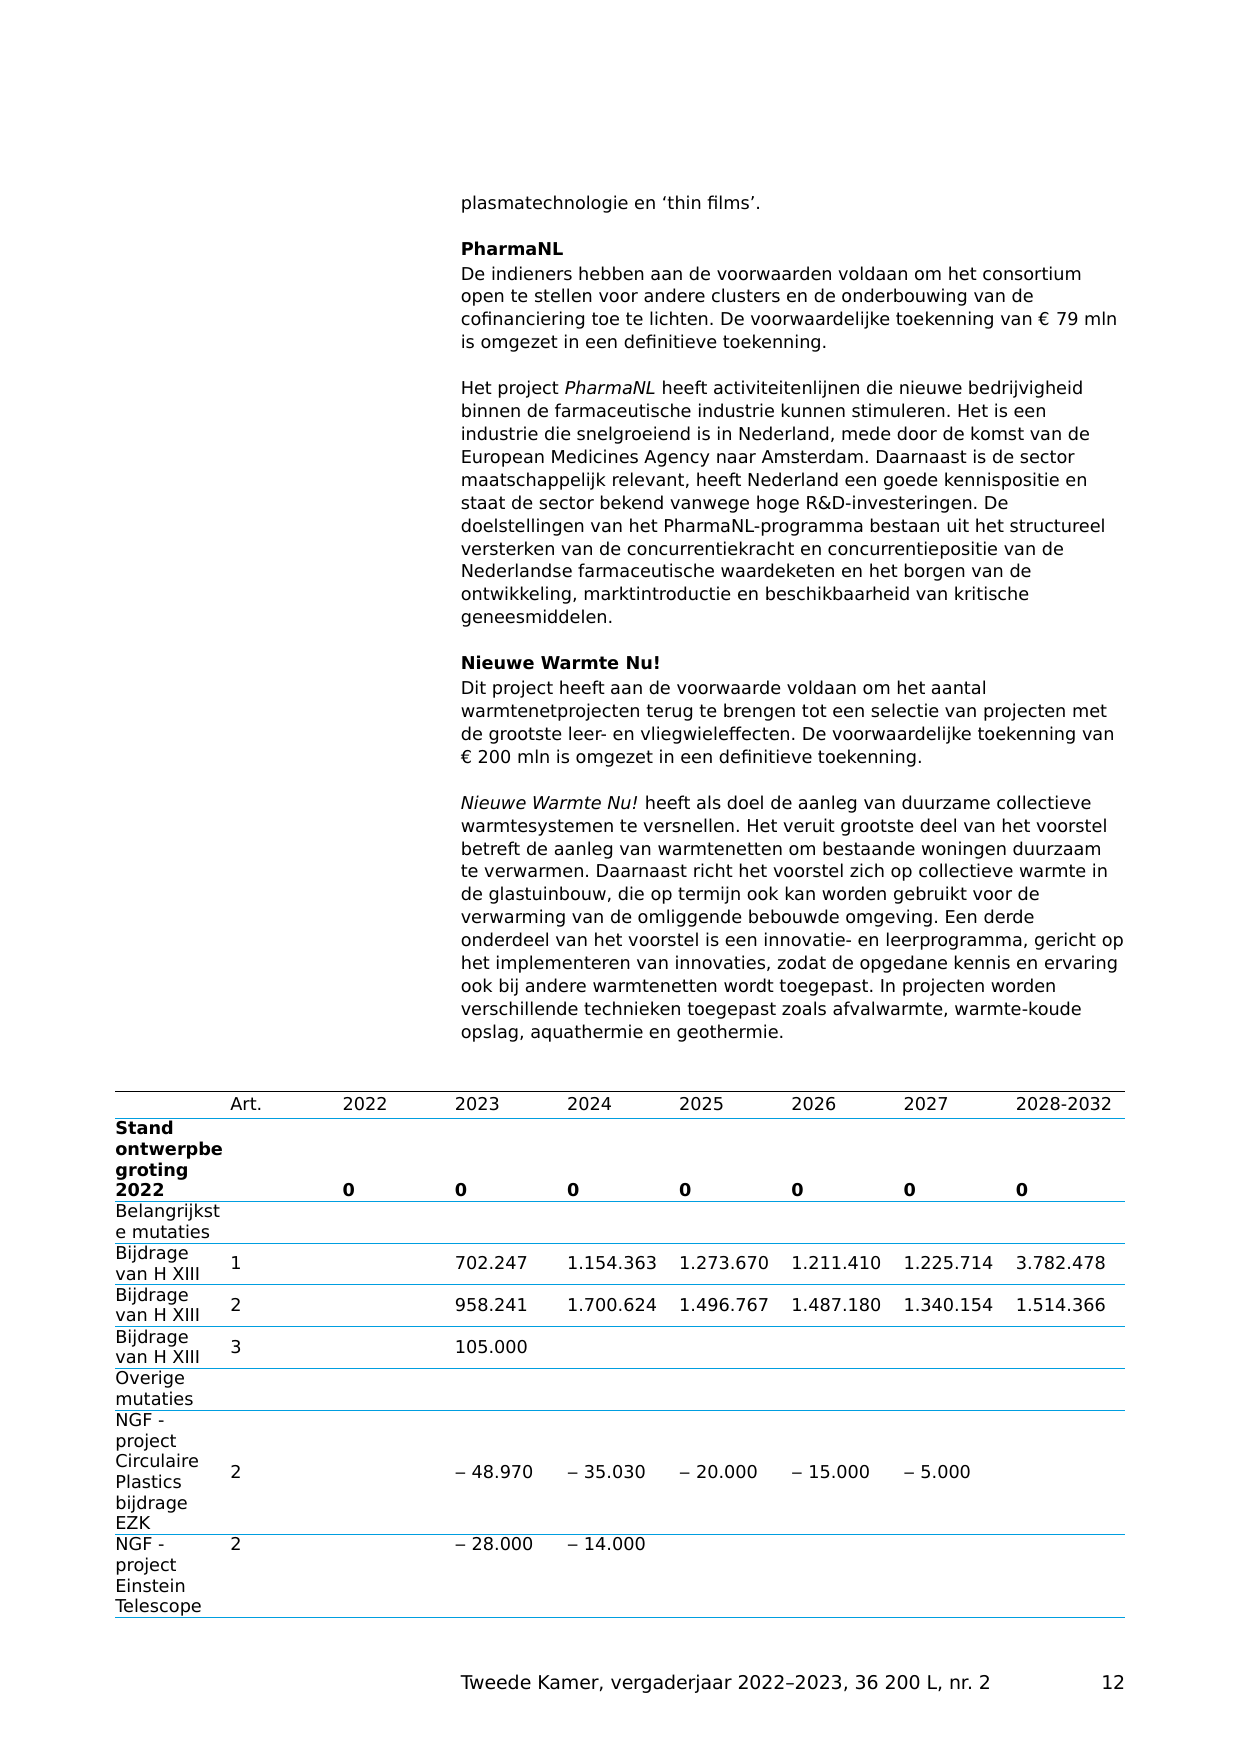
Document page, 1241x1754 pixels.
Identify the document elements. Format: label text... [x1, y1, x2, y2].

table_cell 1.225.714 [900, 1244, 1013, 1284]
table_cell [788, 1327, 900, 1368]
table_cell Bijdrage van H XIII [115, 1327, 227, 1368]
table_cell Art. [227, 1092, 339, 1118]
table_cell 2025 [676, 1092, 788, 1118]
table_cell 2022 [340, 1092, 452, 1118]
table_cell [900, 1369, 1013, 1409]
table_cell 2 [227, 1535, 339, 1617]
text PharmaNL [461, 237, 1125, 259]
table_cell [788, 1535, 900, 1617]
table_cell Bijdrage van H XIII [115, 1285, 227, 1326]
table_cell [676, 1202, 788, 1242]
table_cell [900, 1202, 1013, 1242]
table_cell [1013, 1369, 1125, 1409]
table_cell [340, 1244, 452, 1284]
table_cell [564, 1327, 676, 1368]
table_cell 0 [452, 1119, 564, 1201]
table_header Tabel 3 Belangrijkste beleidsmatige ontvangstenmutaties t.o.v. vorig jaar (bedragen x € 1.000) [115, 1066, 1125, 1091]
table_cell [340, 1411, 452, 1534]
table_cell [340, 1202, 452, 1242]
table_cell 702.247 [452, 1244, 564, 1284]
table_cell [1013, 1327, 1125, 1368]
table_cell NGF - project Einstein Telescope [115, 1535, 227, 1617]
table_cell 1.340.154 [900, 1285, 1013, 1326]
table_cell 1.273.670 [676, 1244, 788, 1284]
table_cell [788, 1369, 900, 1409]
table_cell [340, 1285, 452, 1326]
table_cell 1.487.180 [788, 1285, 900, 1326]
table_cell Stand ontwerpbegroting 2022 [115, 1119, 227, 1201]
text De indieners hebben aan de voorwaarden voldaan om het consortium open te stellen voor andere clusters en de onderbouwing van de cofinanciering toe te lichten. De voorwaardelijke toekenning van € 79 mln is omgezet in een definitieve toekenning. [461, 262, 1125, 353]
table_cell 0 [564, 1119, 676, 1201]
table_cell 2026 [788, 1092, 900, 1118]
table_cell 1.514.366 [1013, 1285, 1125, 1326]
table_cell 1.211.410 [788, 1244, 900, 1284]
table_cell [900, 1327, 1013, 1368]
table_cell 0 [340, 1119, 452, 1201]
table_cell 2 [227, 1285, 339, 1326]
table_cell [1013, 1411, 1125, 1534]
table_cell [340, 1369, 452, 1409]
table_cell ‒ 28.000 [452, 1535, 564, 1617]
table_cell [340, 1327, 452, 1368]
table_cell ‒ 15.000 [788, 1411, 900, 1534]
text Het project PharmaNL heeft activiteitenlijnen die nieuwe bedrijvigheid binnen de farmaceutische industrie kunnen stimuleren. Het is een industrie die snelgroeiend is in Nederland, mede door de komst van de European Medicines Agency naar Amsterdam. Daarnaast is de sector maatschappelijk relevant, heeft Nederland een goede kennispositie en staat de sector bekend vanwege hoge R&D-investeringen. De doelstellingen van het PharmaNL-programma bestaan uit het structureel versterken van de concurrentiekracht en concurrentiepositie van de Nederlandse farmaceutische waardeketen en het borgen van de ontwikkeling, marktintroductie en beschikbaarheid van kritische geneesmiddelen. [461, 376, 1125, 628]
table_cell ‒ 35.030 [564, 1411, 676, 1534]
table_cell 2024 [564, 1092, 676, 1118]
text Dit project heeft aan de voorwaarde voldaan om het aantal warmtenetprojecten terug te brengen tot een selectie van projecten met de grootste leer- en vliegwieleffecten. De voorwaardelijke toekenning van € 200 mln is omgezet in een definitieve toekenning. [461, 676, 1125, 768]
table_cell ‒ 20.000 [676, 1411, 788, 1534]
table_cell 1.700.624 [564, 1285, 676, 1326]
table_cell 0 [1013, 1119, 1125, 1201]
table_cell 2028-2032 [1013, 1092, 1125, 1118]
table_cell NGF - project Circulaire Plastics bijdrage EZK [115, 1411, 227, 1534]
text plasmatechnologie en ‘thin films’. [461, 191, 1125, 214]
table_cell 958.241 [452, 1285, 564, 1326]
table_cell [676, 1327, 788, 1368]
table_cell [115, 1092, 227, 1118]
table_cell 2023 [452, 1092, 564, 1118]
table_cell [676, 1535, 788, 1617]
table_cell [788, 1202, 900, 1242]
table_cell 3 [227, 1327, 339, 1368]
table_cell Belangrijkste mutaties [115, 1202, 227, 1242]
text Nieuwe Warmte Nu! heeft als doel de aanleg van duurzame collectieve warmtesystemen te versnellen. Het veruit grootste deel van het voorstel betreft de aanleg van warmtenetten om bestaande woningen duurzaam te verwarmen. Daarnaast richt het voorstel zich op collectieve warmte in de glastuinbouw, die op termijn ook kan worden gebruikt voor de verwarming van de omliggende bebouwde omgeving. Een derde onderdeel van het voorstel is een innovatie- en leerprogramma, gericht op het implementeren van innovaties, zodat de opgedane kennis en ervaring ook bij andere warmtenetten wordt toegepast. In projecten worden verschillende technieken toegepast zoals afvalwarmte, warmte-koude opslag, aquathermie en geothermie. [461, 791, 1125, 1043]
table_cell Bijdrage van H XIII [115, 1244, 227, 1284]
text Nieuwe Warmte Nu! [461, 651, 1125, 674]
table_cell 0 [900, 1119, 1013, 1201]
table_cell [227, 1119, 339, 1201]
table_cell 3.782.478 [1013, 1244, 1125, 1284]
table_cell [452, 1202, 564, 1242]
table_cell [900, 1535, 1013, 1617]
table_cell ‒ 48.970 [452, 1411, 564, 1534]
table_cell [227, 1202, 339, 1242]
table_cell 2 [227, 1411, 339, 1534]
table_cell 2027 [900, 1092, 1013, 1118]
table_cell ‒ 14.000 [564, 1535, 676, 1617]
table_cell 0 [788, 1119, 900, 1201]
table_cell 0 [676, 1119, 788, 1201]
table_cell [1013, 1535, 1125, 1617]
table_cell [564, 1369, 676, 1409]
table_cell 105.000 [452, 1327, 564, 1368]
table_cell 1 [227, 1244, 339, 1284]
table_cell [1013, 1202, 1125, 1242]
table_cell ‒ 5.000 [900, 1411, 1013, 1534]
table_cell [564, 1202, 676, 1242]
table_cell Overige mutaties [115, 1369, 227, 1409]
table_cell 1.154.363 [564, 1244, 676, 1284]
table_cell [452, 1369, 564, 1409]
table_cell [227, 1369, 339, 1409]
table_cell [340, 1535, 452, 1617]
table_cell 1.496.767 [676, 1285, 788, 1326]
table_cell [676, 1369, 788, 1409]
